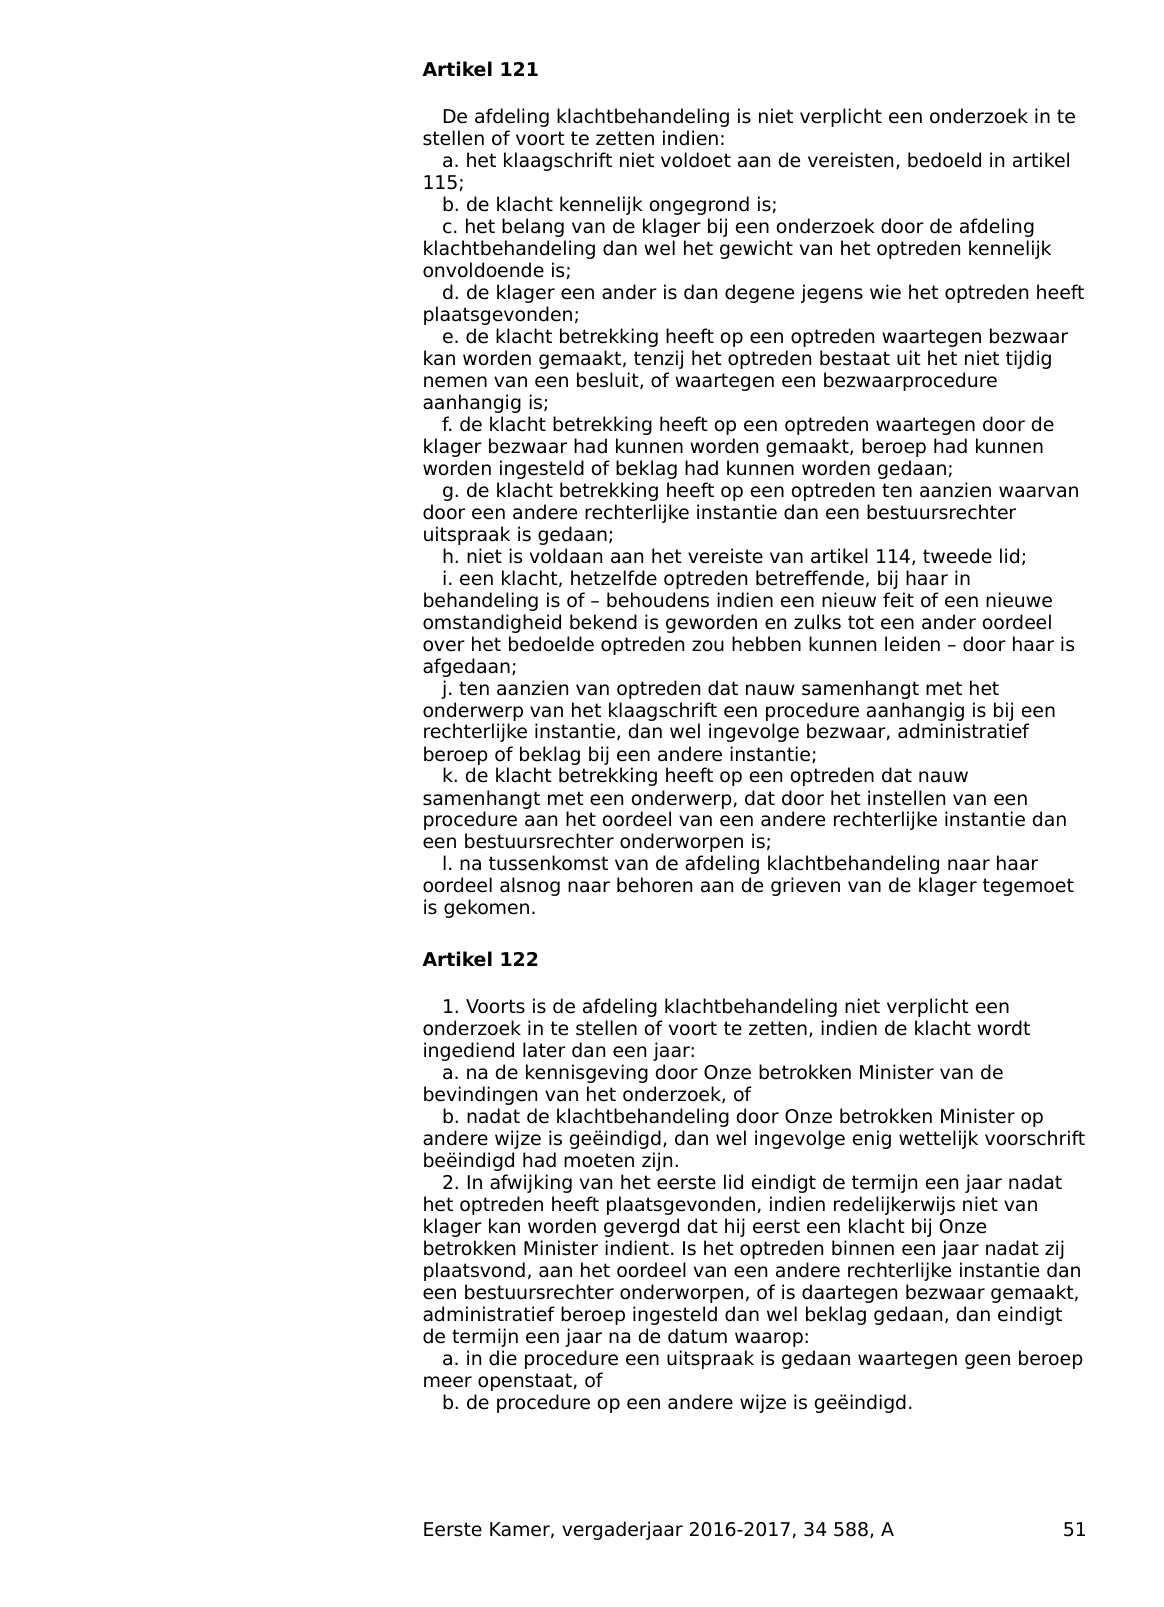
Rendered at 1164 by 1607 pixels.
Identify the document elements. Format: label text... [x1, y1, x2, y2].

text 1. Voorts is de afdeling klachtbehandeling niet verplicht een onderzoek in te stellen of voort te zetten, indien de klacht wordt ingediend later dan een jaar: [422, 996, 1087, 1062]
text d. de klager een ander is dan degene jegens wie het optreden heeft plaatsgevonden; [422, 282, 1087, 326]
text e. de klacht betrekking heeft op een optreden waartegen bezwaar kan worden gemaakt, tenzij het optreden bestaat uit het niet tijdig nemen van een besluit, of waartegen een bezwaarprocedure aanhangig is; [422, 326, 1087, 414]
subtitle Artikel 121 [422, 59, 1087, 81]
text a. het klaagschrift niet voldoet aan de vereisten, bedoeld in artikel 115; [422, 150, 1087, 194]
text b. nadat de klachtbehandeling door Onze betrokken Minister op andere wijze is geëindigd, dan wel ingevolge enig wettelijk voorschrift beëindigd had moeten zijn. [422, 1106, 1087, 1172]
text g. de klacht betrekking heeft op een optreden ten aanzien waarvan door een andere rechterlijke instantie dan een bestuursrechter uitspraak is gedaan; [422, 480, 1087, 546]
text j. ten aanzien van optreden dat nauw samenhangt met het onderwerp van het klaagschrift een procedure aanhangig is bij een rechterlijke instantie, dan wel ingevolge bezwaar, administratief beroep of beklag bij een andere instantie; [422, 677, 1087, 765]
text l. na tussenkomst van de afdeling klachtbehandeling naar haar oordeel alsnog naar behoren aan de grieven van de klager tegemoet is gekomen. [422, 853, 1087, 919]
text h. niet is voldaan aan het vereiste van artikel 114, tweede lid; [422, 546, 1087, 568]
subtitle Artikel 122 [422, 949, 1087, 971]
text i. een klacht, hetzelfde optreden betreffende, bij haar in behandeling is of – behoudens indien een nieuw feit of een nieuwe omstandigheid bekend is geworden en zulks tot een ander oordeel over het bedoelde optreden zou hebben kunnen leiden – door haar is afgedaan; [422, 568, 1087, 677]
text a. na de kennisgeving door Onze betrokken Minister van de bevindingen van het onderzoek, of [422, 1062, 1087, 1106]
text f. de klacht betrekking heeft op een optreden waartegen door de klager bezwaar had kunnen worden gemaakt, beroep had kunnen worden ingesteld of beklag had kunnen worden gedaan; [422, 414, 1087, 480]
text 2. In afwijking van het eerste lid eindigt de termijn een jaar nadat het optreden heeft plaatsgevonden, indien redelijkerwijs niet van klager kan worden gevergd dat hij eerst een klacht bij Onze betrokken Minister indient. Is het optreden binnen een jaar nadat zij plaatsvond, aan het oordeel van een andere rechterlijke instantie dan een bestuursrechter onderworpen, of is daartegen bezwaar gemaakt, administratief beroep ingesteld dan wel beklag gedaan, dan eindigt de termijn een jaar na de datum waarop: [422, 1172, 1087, 1348]
text b. de klacht kennelijk ongegrond is; [422, 194, 1087, 216]
text k. de klacht betrekking heeft op een optreden dat nauw samenhangt met een onderwerp, dat door het instellen van een procedure aan het oordeel van een andere rechterlijke instantie dan een bestuursrechter onderworpen is; [422, 765, 1087, 853]
text c. het belang van de klager bij een onderzoek door de afdeling klachtbehandeling dan wel het gewicht van het optreden kennelijk onvoldoende is; [422, 216, 1087, 282]
text a. in die procedure een uitspraak is gedaan waartegen geen beroep meer openstaat, of [422, 1348, 1087, 1392]
text De afdeling klachtbehandeling is niet verplicht een onderzoek in te stellen of voort te zetten indien: [422, 106, 1087, 150]
text b. de procedure op een andere wijze is geëindigd. [422, 1392, 1087, 1414]
